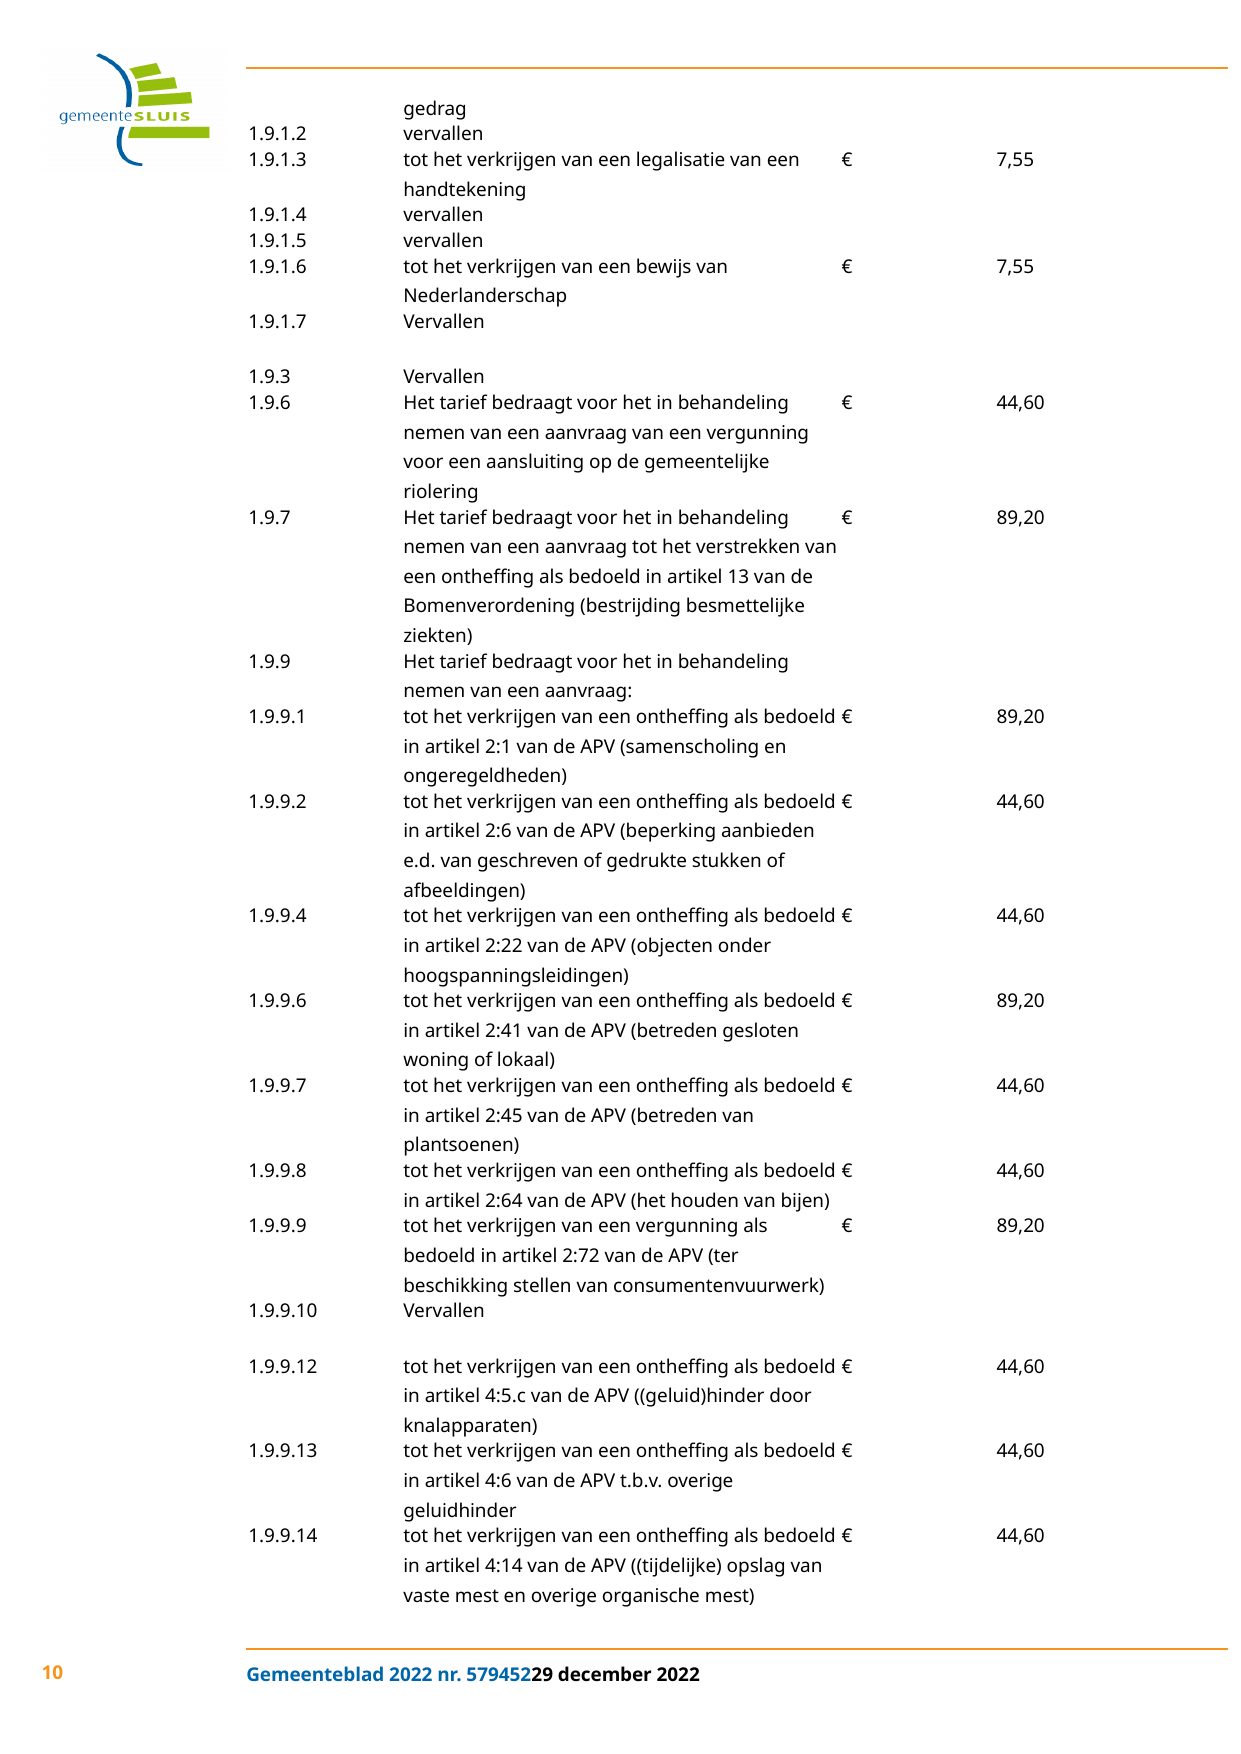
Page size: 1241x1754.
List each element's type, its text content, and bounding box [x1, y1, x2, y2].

table_cell tot het verkrijgen van een legalisatie van een handtekening [403, 146, 841, 202]
table_cell tot het verkrijgen van een bewijs van Nederlanderschap [403, 253, 841, 308]
table_cell € [841, 703, 996, 788]
table_cell Het tarief bedraagt voor het in behandeling nemen van een aanvraag tot het verstrekken van een ontheffing als bedoeld in artikel 13 van de Bomenverordening (bestrijding besmettelijke ziekten) [403, 504, 841, 648]
table_cell € [841, 1213, 996, 1297]
table_cell € [841, 1353, 996, 1438]
table_cell 1.9.9.13 [248, 1438, 403, 1523]
table_cell € [841, 389, 996, 504]
table_cell € [841, 1157, 996, 1213]
table_cell 89,20 [996, 1213, 1152, 1297]
table_cell tot het verkrijgen van een ontheffing als bedoeld in artikel 2:64 van de APV (het houden van bijen) [403, 1157, 841, 1213]
table_cell € [841, 788, 996, 903]
table_cell [996, 308, 1152, 364]
table_cell tot het verkrijgen van een ontheffing als bedoeld in artikel 2:45 van de APV (betreden van plantsoenen) [403, 1073, 841, 1157]
table_cell € [841, 1073, 996, 1157]
table_cell 7,55 [996, 253, 1152, 308]
table_cell [841, 364, 996, 389]
table_cell tot het verkrijgen van een ontheffing als bedoeld in artikel 2:22 van de APV (objecten onder hoogspanningsleidingen) [403, 903, 841, 987]
table_cell Het tarief bedraagt voor het in behandeling nemen van een aanvraag van een vergunning voor een aansluiting op de gemeentelijke riolering [403, 389, 841, 504]
table_cell 1.9.1.4 [248, 202, 403, 227]
table_cell 1.9.7 [248, 504, 403, 648]
table_cell 1.9.9.4 [248, 903, 403, 987]
table_cell 1.9.1.3 [248, 146, 403, 202]
table_cell [996, 202, 1152, 227]
table_cell [841, 308, 996, 364]
table_cell € [841, 253, 996, 308]
table_cell 89,20 [996, 988, 1152, 1072]
table_cell 89,20 [996, 703, 1152, 788]
table_cell [841, 227, 996, 253]
table_cell € [841, 146, 996, 202]
table_cell [841, 95, 996, 121]
table_cell 44,60 [996, 1157, 1152, 1213]
table_cell tot het verkrijgen van een ontheffing als bedoeld in artikel 4:5.c van de APV ((geluid)hinder door knalapparaten) [403, 1353, 841, 1438]
table_cell [996, 648, 1152, 703]
table_cell 1.9.1.6 [248, 253, 403, 308]
table_cell 7,55 [996, 146, 1152, 202]
table_cell tot het verkrijgen van een ontheffing als bedoeld in artikel 2:6 van de APV (beperking aanbieden e.d. van geschreven of gedrukte stukken of afbeeldingen) [403, 788, 841, 903]
table_cell € [841, 903, 996, 987]
table_cell vervallen [403, 121, 841, 146]
table_cell 1.9.9.2 [248, 788, 403, 903]
table_cell 44,60 [996, 1438, 1152, 1523]
table_cell [996, 95, 1152, 121]
table_cell 1.9.9.8 [248, 1157, 403, 1213]
table_cell Vervallen [403, 1298, 841, 1353]
table_cell Vervallen [403, 364, 841, 389]
table_cell 44,60 [996, 903, 1152, 987]
table_cell 1.9.3 [248, 364, 403, 389]
table_cell [996, 121, 1152, 146]
table_cell € [841, 1523, 996, 1607]
table_cell [996, 227, 1152, 253]
table_cell tot het verkrijgen van een ontheffing als bedoeld in artikel 2:41 van de APV (betreden gesloten woning of lokaal) [403, 988, 841, 1072]
table_cell € [841, 988, 996, 1072]
table_cell 44,60 [996, 389, 1152, 504]
table_cell 1.9.1.7 [248, 308, 403, 364]
table_cell 44,60 [996, 788, 1152, 903]
table_cell 1.9.1.2 [248, 121, 403, 146]
table_cell 1.9.1.5 [248, 227, 403, 253]
table_cell [996, 1298, 1152, 1353]
table_cell vervallen [403, 202, 841, 227]
table_cell tot het verkrijgen van een ontheffing als bedoeld in artikel 2:1 van de APV (samenscholing en ongeregeldheden) [403, 703, 841, 788]
table_cell 1.9.9.7 [248, 1073, 403, 1157]
table_cell 89,20 [996, 504, 1152, 648]
table_cell € [841, 504, 996, 648]
table_cell 1.9.9.1 [248, 703, 403, 788]
table_cell 44,60 [996, 1353, 1152, 1438]
table_cell 1.9.6 [248, 389, 403, 504]
table_cell Vervallen [403, 308, 841, 364]
table_cell [841, 202, 996, 227]
table_cell [996, 364, 1152, 389]
table_cell 44,60 [996, 1523, 1152, 1607]
table_cell vervallen [403, 227, 841, 253]
table_cell 1.9.9.14 [248, 1523, 403, 1607]
table_cell Het tarief bedraagt voor het in behandeling nemen van een aanvraag: [403, 648, 841, 703]
table_cell tot het verkrijgen van een ontheffing als bedoeld in artikel 4:6 van de APV t.b.v. overige geluidhinder [403, 1438, 841, 1523]
table_cell 1.9.9.9 [248, 1213, 403, 1297]
table_cell 1.9.9.12 [248, 1353, 403, 1438]
table_cell gedrag [403, 95, 841, 121]
table_cell tot het verkrijgen van een ontheffing als bedoeld in artikel 4:14 van de APV ((tijdelijke) opslag van vaste mest en overige organische mest) [403, 1523, 841, 1607]
table_cell 1.9.9 [248, 648, 403, 703]
table_cell 1.9.9.6 [248, 988, 403, 1072]
table_cell [248, 95, 403, 121]
table_cell 1.9.9.10 [248, 1298, 403, 1353]
table_cell [841, 1298, 996, 1353]
table_cell [841, 648, 996, 703]
table_cell [841, 121, 996, 146]
table_cell € [841, 1438, 996, 1523]
table_cell tot het verkrijgen van een vergunning als bedoeld in artikel 2:72 van de APV (ter beschikking stellen van consumentenvuurwerk) [403, 1213, 841, 1297]
table_cell 44,60 [996, 1073, 1152, 1157]
picture [41, 47, 231, 172]
